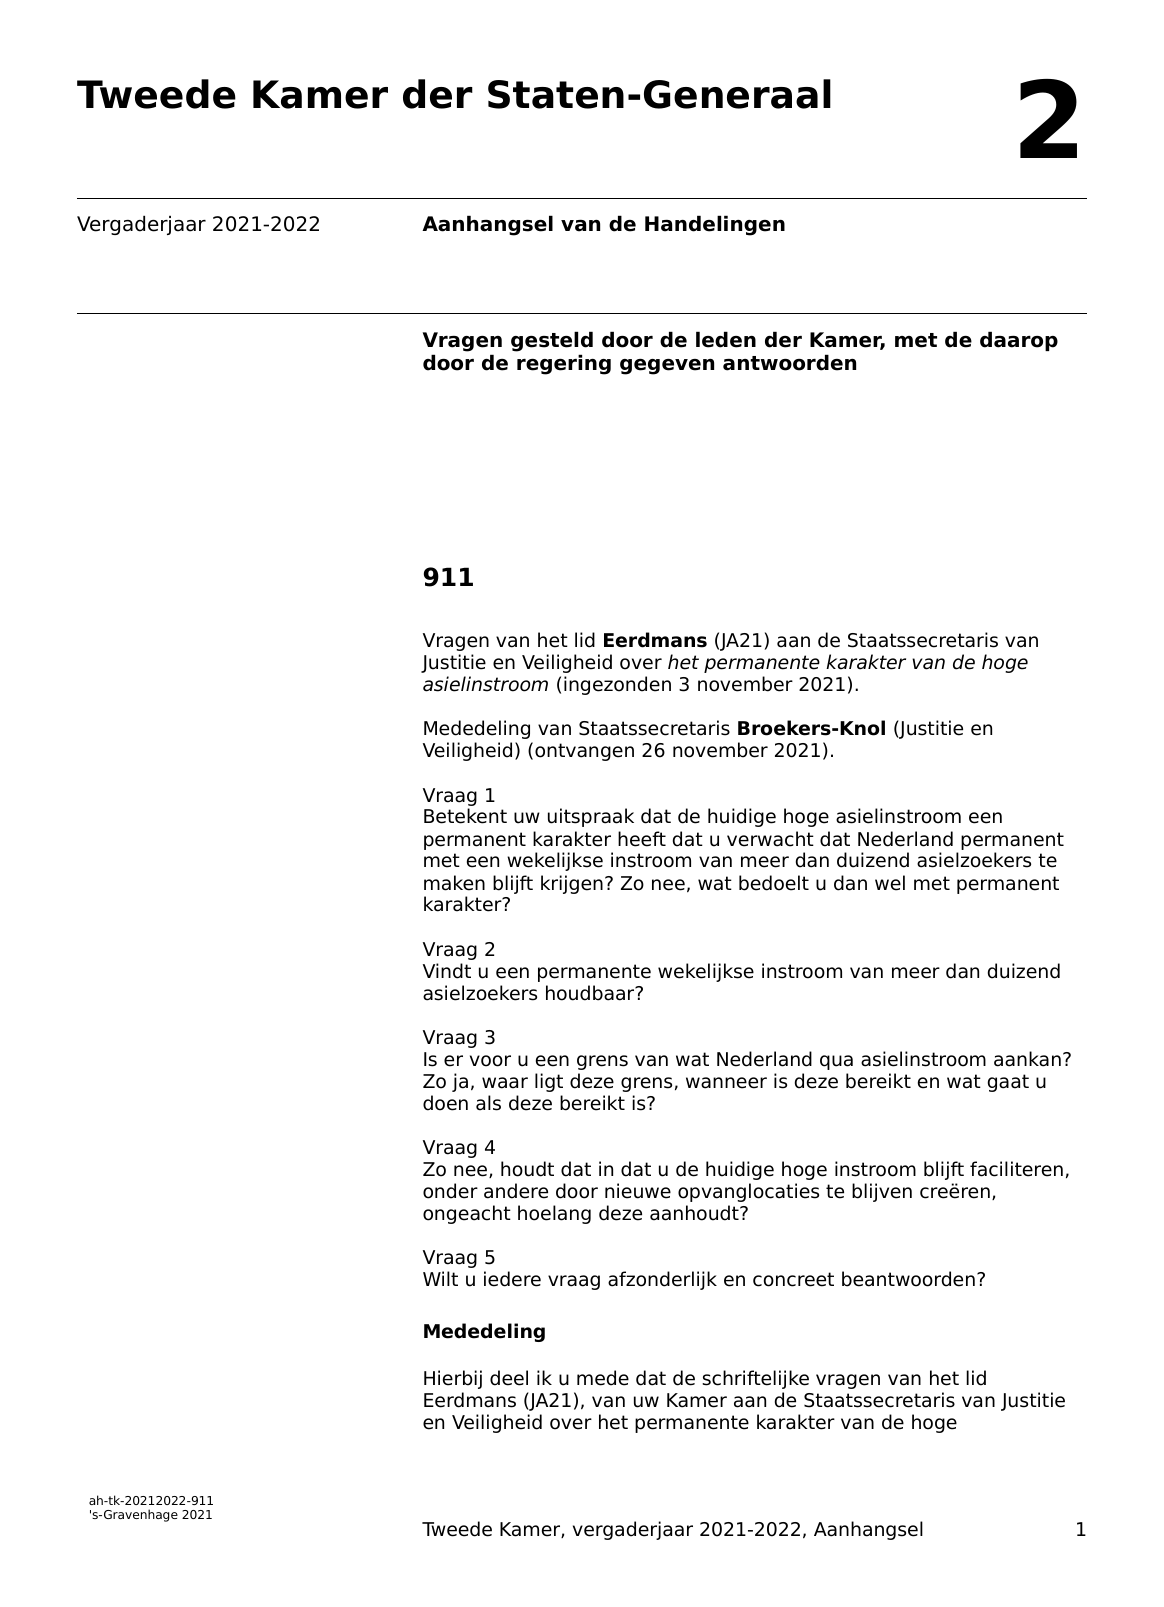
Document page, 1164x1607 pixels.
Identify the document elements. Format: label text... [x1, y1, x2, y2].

table_cell [77, 314, 422, 375]
text 's-Gravenhage 2021 [88, 1508, 323, 1522]
text Vraag 4 [422, 1137, 1087, 1159]
text Vragen van het lid Eerdmans (JA21) aan de Staatssecretaris van Justitie en Veiligheid over het permanente karakter van de hoge asielinstroom (ingezonden 3 november 2021). [422, 630, 1087, 696]
subtitle Mededeling [422, 1321, 1087, 1343]
text ah-tk-20212022-911 [88, 1494, 323, 1508]
text Vraag 5 [422, 1247, 1087, 1269]
text 911 [422, 563, 1087, 592]
text Hierbij deel ik u mede dat de schriftelijke vragen van het lid Eerdmans (JA21), van uw Kamer aan de Staatssecretaris van Justitie en Veiligheid over het permanente karakter van de hoge [422, 1368, 1087, 1434]
text Vraag 2 [422, 938, 1087, 961]
text Zo nee, houdt dat in dat u de huidige hoge instroom blijft faciliteren, onder andere door nieuwe opvanglocaties te blijven creëren, ongeacht hoelang deze aanhoudt? [422, 1159, 1087, 1225]
text Wilt u iedere vraag afzonderlijk en concreet beantwoorden? [422, 1269, 1087, 1291]
text Vindt u een permanente wekelijkse instroom van meer dan duizend asielzoekers houdbaar? [422, 961, 1087, 1004]
table_header Tweede Kamer der Staten-Generaal [77, 59, 886, 198]
table_cell Vergaderjaar 2021-2022 [77, 199, 422, 313]
text Vraag 1 [422, 784, 1087, 806]
text Is er voor u een grens van wat Nederland qua asielinstroom aankan? Zo ja, waar ligt deze grens, wanneer is deze bereikt en wat gaat u doen als deze bereikt is? [422, 1049, 1087, 1114]
text Betekent uw uitspraak dat de huidige hoge asielinstroom een permanent karakter heeft dat u verwacht dat Nederland permanent met een wekelijkse instroom van meer dan duizend asielzoekers te maken blijft krijgen? Zo nee, wat bedoelt u dan wel met permanent karakter? [422, 806, 1087, 916]
table_cell Aanhangsel van de Handelingen [422, 199, 1087, 313]
text Vraag 3 [422, 1027, 1087, 1049]
table_cell Vragen gesteld door de leden der Kamer, met de daarop door de regering gegeven antwoorden [422, 314, 1087, 375]
text Mededeling van Staatssecretaris Broekers-Knol (Justitie en Veiligheid) (ontvangen 26 november 2021). [422, 718, 1087, 762]
table_header 2 [886, 59, 1087, 198]
